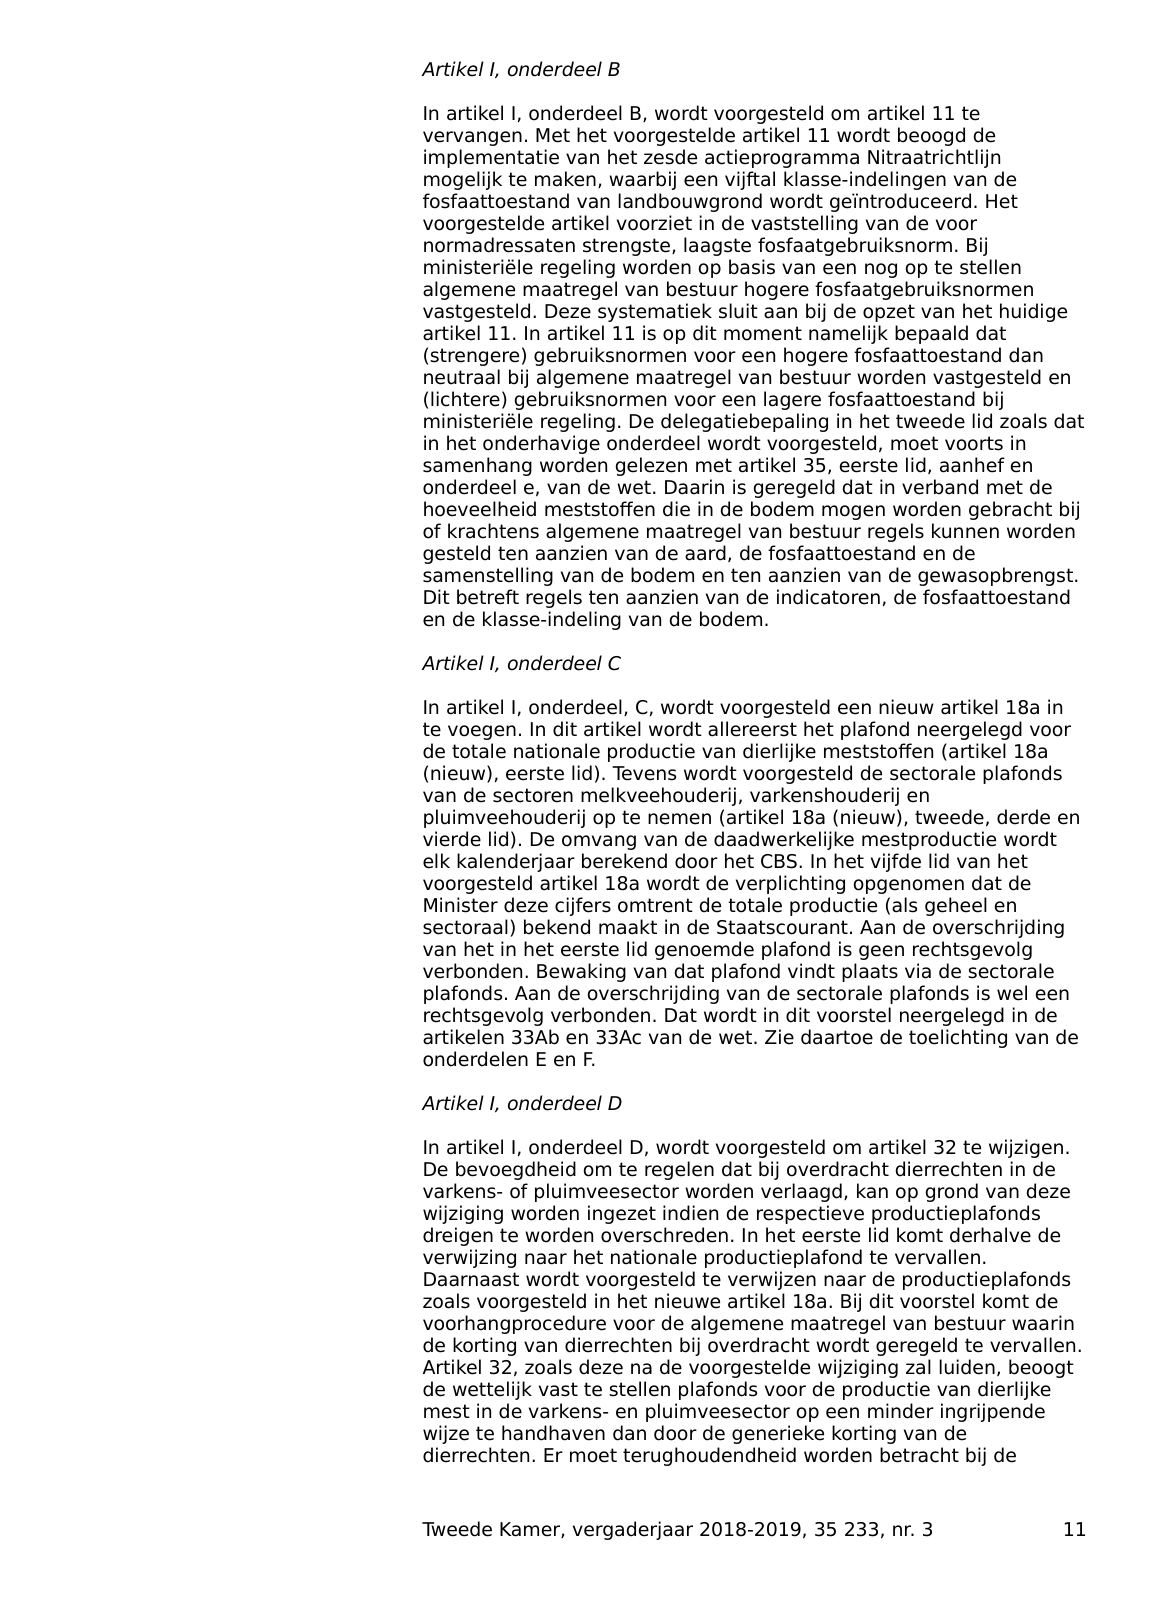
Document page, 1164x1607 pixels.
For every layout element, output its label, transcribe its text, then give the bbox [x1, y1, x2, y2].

text In artikel I, onderdeel D, wordt voorgesteld om artikel 32 te wijzigen. De bevoegdheid om te regelen dat bij overdracht dierrechten in de varkens- of pluimveesector worden verlaagd, kan op grond van deze wijziging worden ingezet indien de respectieve productieplafonds dreigen te worden overschreden. In het eerste lid komt derhalve de verwijzing naar het nationale productieplafond te vervallen. Daarnaast wordt voorgesteld te verwijzen naar de productieplafonds zoals voorgesteld in het nieuwe artikel 18a. Bij dit voorstel komt de voorhangprocedure voor de algemene maatregel van bestuur waarin de korting van dierrechten bij overdracht wordt geregeld te vervallen. Artikel 32, zoals deze na de voorgestelde wijziging zal luiden, beoogt de wettelijk vast te stellen plafonds voor de productie van dierlijke mest in de varkens- en pluimveesector op een minder ingrijpende wijze te handhaven dan door de generieke korting van de dierrechten. Er moet terughoudendheid worden betracht bij de [422, 1137, 1087, 1467]
text In artikel I, onderdeel B, wordt voorgesteld om artikel 11 te vervangen. Met het voorgestelde artikel 11 wordt beoogd de implementatie van het zesde actieprogramma Nitraatrichtlijn mogelijk te maken, waarbij een vijftal klasse-indelingen van de fosfaattoestand van landbouwgrond wordt geïntroduceerd. Het voorgestelde artikel voorziet in de vaststelling van de voor normadressaten strengste, laagste fosfaatgebruiksnorm. Bij ministeriële regeling worden op basis van een nog op te stellen algemene maatregel van bestuur hogere fosfaatgebruiksnormen vastgesteld. Deze systematiek sluit aan bij de opzet van het huidige artikel 11. In artikel 11 is op dit moment namelijk bepaald dat (strengere) gebruiksnormen voor een hogere fosfaattoestand dan neutraal bij algemene maatregel van bestuur worden vastgesteld en (lichtere) gebruiksnormen voor een lagere fosfaattoestand bij ministeriële regeling. De delegatiebepaling in het tweede lid zoals dat in het onderhavige onderdeel wordt voorgesteld, moet voorts in samenhang worden gelezen met artikel 35, eerste lid, aanhef en onderdeel e, van de wet. Daarin is geregeld dat in verband met de hoeveelheid meststoffen die in de bodem mogen worden gebracht bij of krachtens algemene maatregel van bestuur regels kunnen worden gesteld ten aanzien van de aard, de fosfaattoestand en de samenstelling van de bodem en ten aanzien van de gewasopbrengst. Dit betreft regels ten aanzien van de indicatoren, de fosfaattoestand en de klasse-indeling van de bodem. [422, 103, 1087, 631]
subtitle Artikel I, onderdeel B [422, 59, 1087, 81]
text In artikel I, onderdeel, C, wordt voorgesteld een nieuw artikel 18a in te voegen. In dit artikel wordt allereerst het plafond neergelegd voor de totale nationale productie van dierlijke meststoffen (artikel 18a (nieuw), eerste lid). Tevens wordt voorgesteld de sectorale plafonds van de sectoren melkveehouderij, varkenshouderij en pluimveehouderij op te nemen (artikel 18a (nieuw), tweede, derde en vierde lid). De omvang van de daadwerkelijke mestproductie wordt elk kalenderjaar berekend door het CBS. In het vijfde lid van het voorgesteld artikel 18a wordt de verplichting opgenomen dat de Minister deze cijfers omtrent de totale productie (als geheel en sectoraal) bekend maakt in de Staatscourant. Aan de overschrijding van het in het eerste lid genoemde plafond is geen rechtsgevolg verbonden. Bewaking van dat plafond vindt plaats via de sectorale plafonds. Aan de overschrijding van de sectorale plafonds is wel een rechtsgevolg verbonden. Dat wordt in dit voorstel neergelegd in de artikelen 33Ab en 33Ac van de wet. Zie daartoe de toelichting van de onderdelen E en F. [422, 697, 1087, 1071]
subtitle Artikel I, onderdeel D [422, 1093, 1087, 1115]
subtitle Artikel I, onderdeel C [422, 653, 1087, 675]
